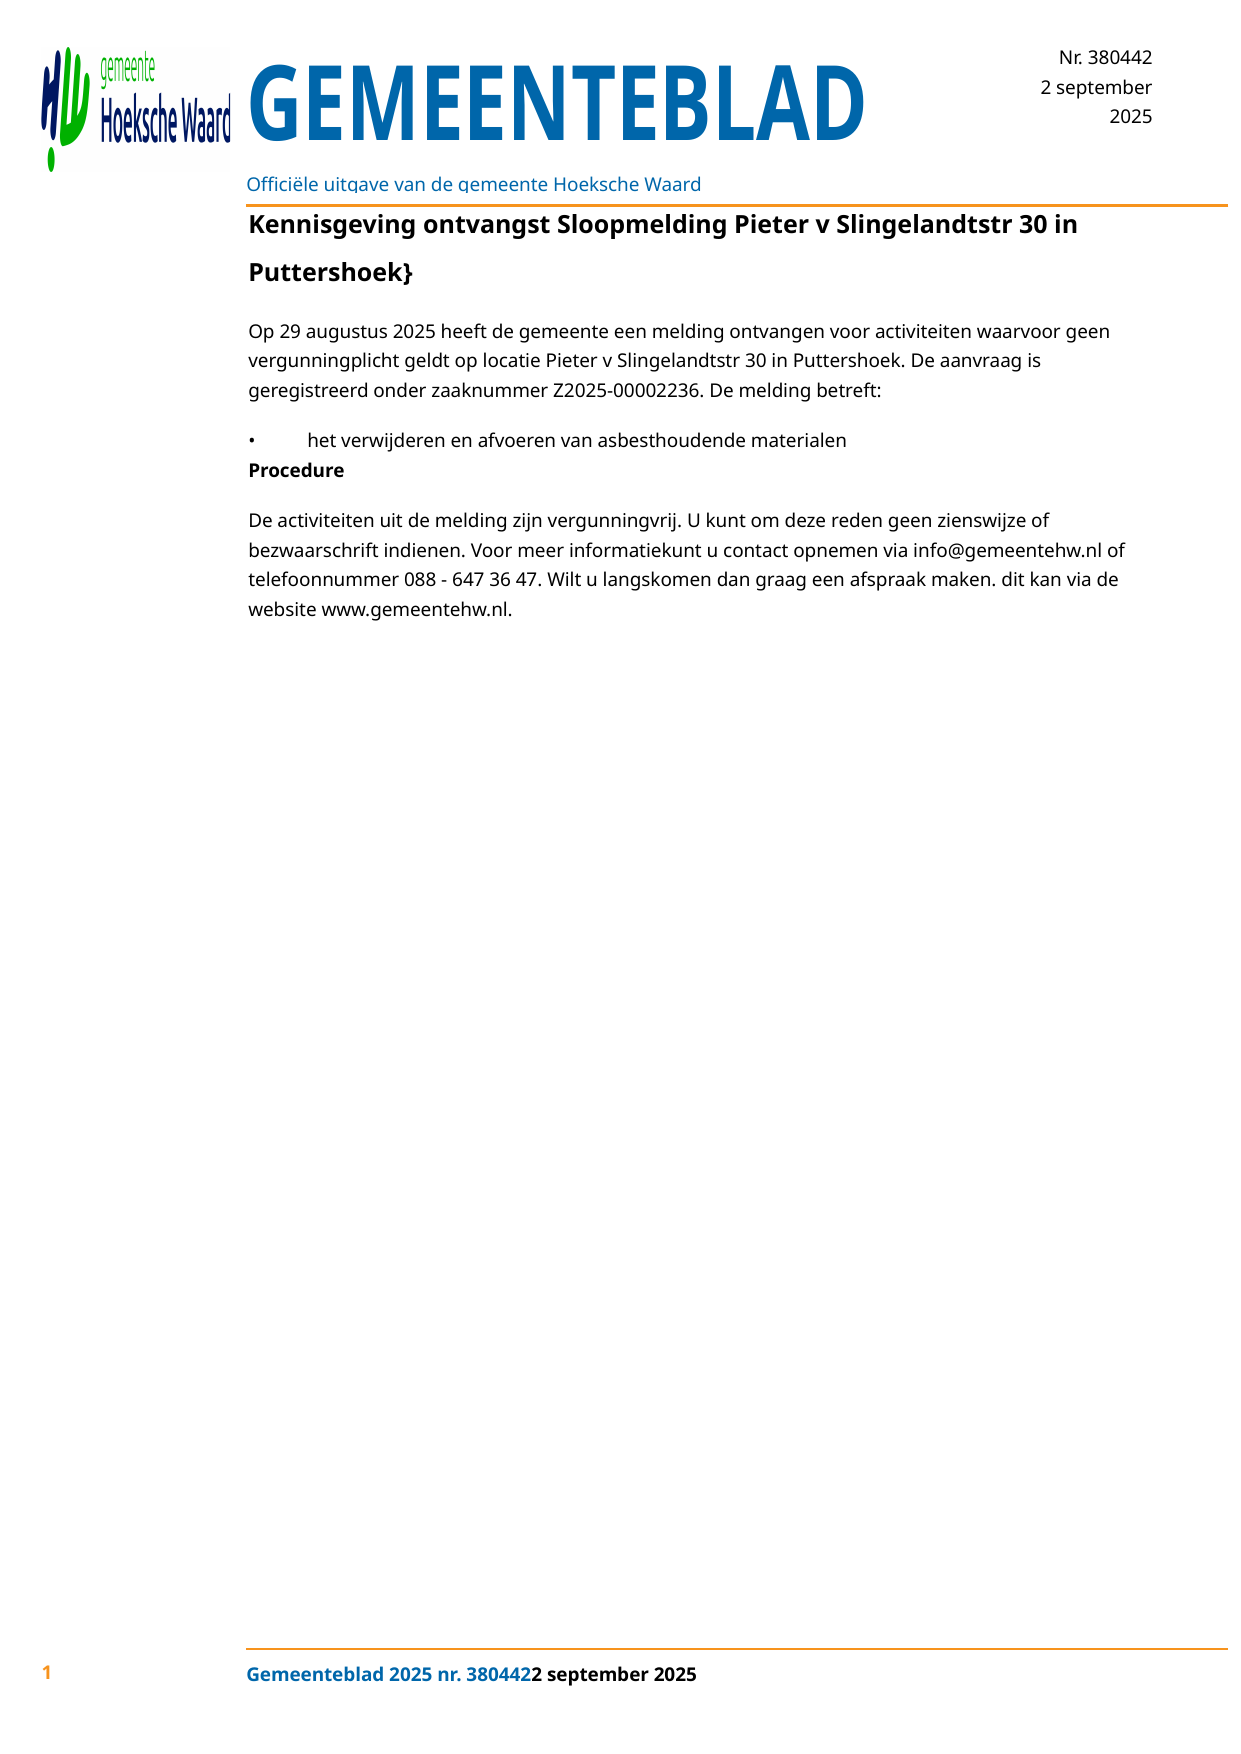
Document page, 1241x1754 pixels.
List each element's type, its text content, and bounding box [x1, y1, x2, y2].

picture [41, 47, 231, 172]
text Procedure [248, 457, 1152, 483]
text Op 29 augustus 2025 heeft de gemeente een melding ontvangen voor activiteiten waarvoor geen vergunningplicht geldt op locatie Pieter v Slingelandtstr 30 in Puttershoek. De aanvraag is geregistreerd onder zaaknummer Z2025-00002236. De melding betreft: [248, 318, 1152, 403]
text De activiteiten uit de melding zijn vergunningvrij. U kunt om deze reden geen zienswijze of bezwaarschrift indienen. Voor meer informatiekunt u contact opnemen via info@gemeentehw.nl of telefoonnummer 088 - 647 36 47. Wilt u langskomen dan graag een afspraak maken. dit kan via de website www.gemeentehw.nl. [248, 507, 1152, 622]
text Kennisgeving ontvangst Sloopmelding Pieter v Slingelandtstr 30 in Puttershoek} [248, 207, 1152, 288]
list het verwijderen en afvoeren van asbesthoudende materialen [248, 427, 1152, 453]
